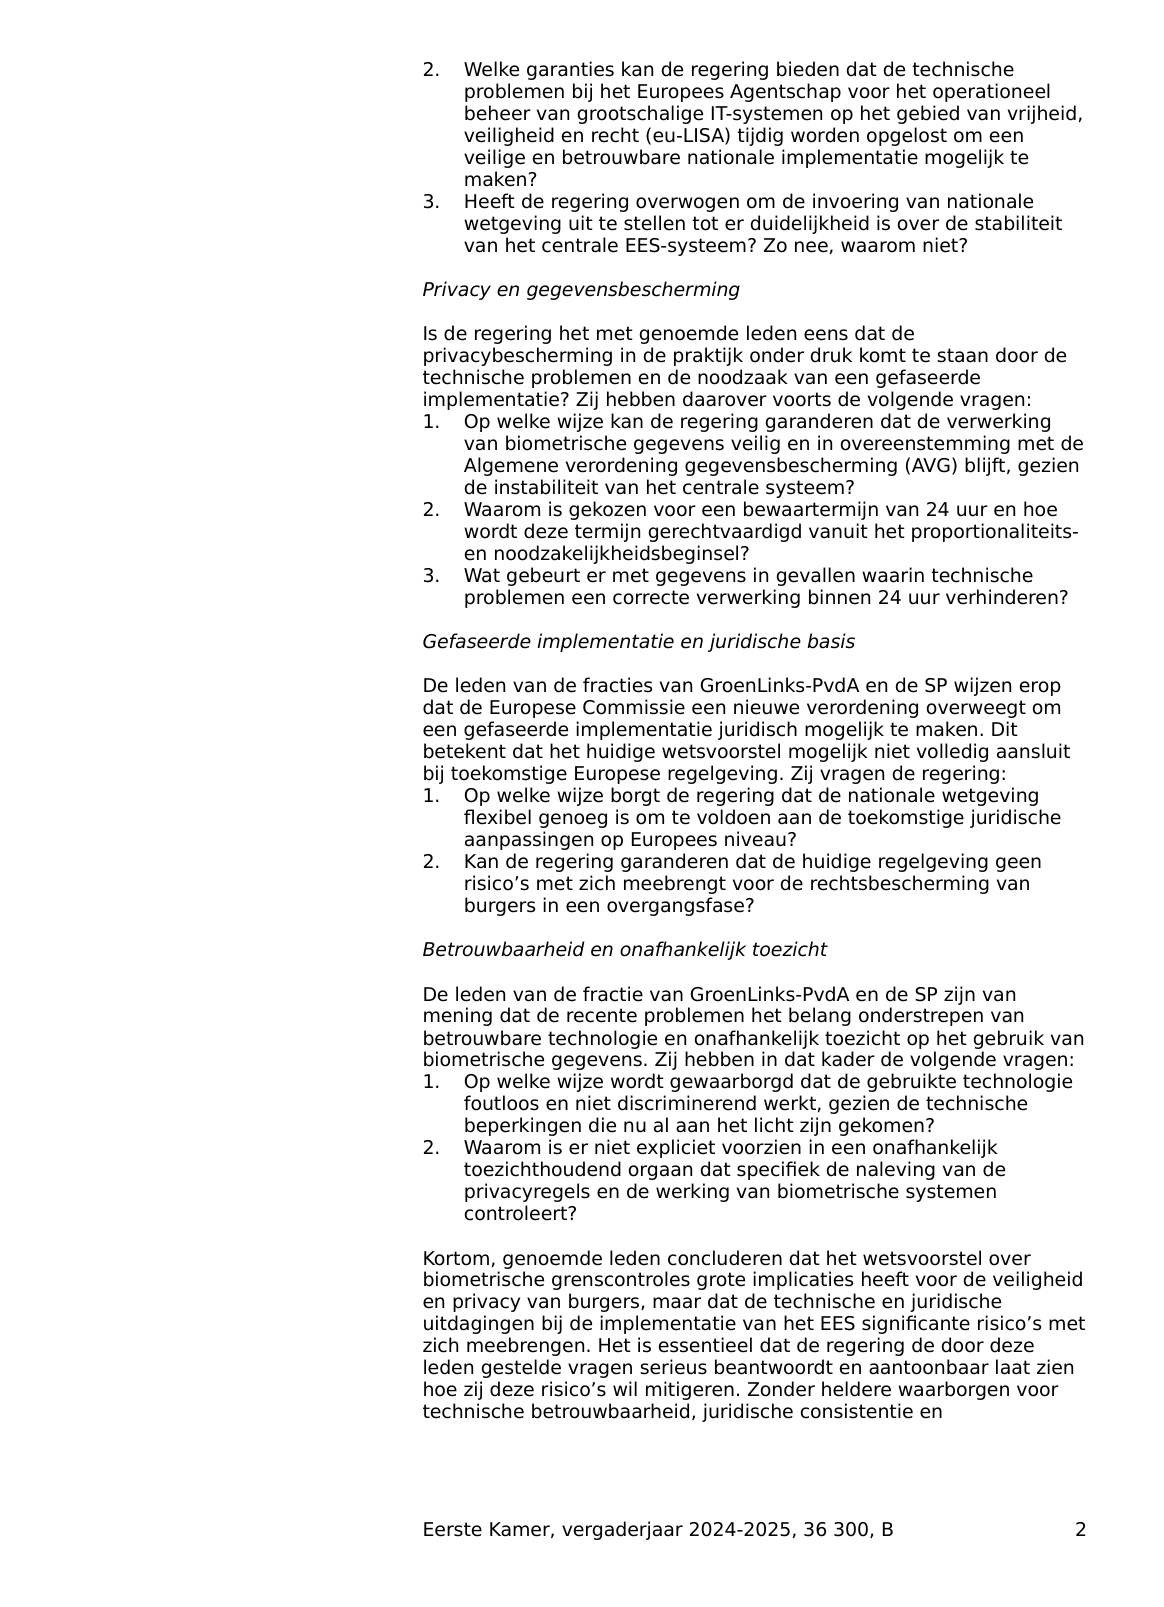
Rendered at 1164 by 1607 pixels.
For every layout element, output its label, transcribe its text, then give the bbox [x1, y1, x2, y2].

text Is de regering het met genoemde leden eens dat de privacybescherming in de praktijk onder druk komt te staan door de technische problemen en de noodzaak van een gefaseerde implementatie? Zij hebben daarover voorts de volgende vragen: [422, 323, 1087, 411]
subtitle Betrouwbaarheid en onafhankelijk toezicht [422, 939, 1087, 961]
text De leden van de fracties van GroenLinks-PvdA en de SP wijzen erop dat de Europese Commissie een nieuwe verordening overweegt om een gefaseerde implementatie juridisch mogelijk te maken. Dit betekent dat het huidige wetsvoorstel mogelijk niet volledig aansluit bij toekomstige Europese regelgeving. Zij vragen de regering: [422, 675, 1087, 785]
text 1. Op welke wijze wordt gewaarborgd dat de gebruikte technologie foutloos en niet discriminerend werkt, gezien de technische beperkingen die nu al aan het licht zijn gekomen? [422, 1071, 1087, 1137]
text 3. Wat gebeurt er met gegevens in gevallen waarin technische problemen een correcte verwerking binnen 24 uur verhinderen? [422, 565, 1087, 609]
text 2. Kan de regering garanderen dat de huidige regelgeving geen risico’s met zich meebrengt voor de rechtsbescherming van burgers in een overgangsfase? [422, 851, 1087, 917]
text Kortom, genoemde leden concluderen dat het wetsvoorstel over biometrische grenscontroles grote implicaties heeft voor de veiligheid en privacy van burgers, maar dat de technische en juridische uitdagingen bij de implementatie van het EES significante risico’s met zich meebrengen. Het is essentieel dat de regering de door deze leden gestelde vragen serieus beantwoordt en aantoonbaar laat zien hoe zij deze risico’s wil mitigeren. Zonder heldere waarborgen voor technische betrouwbaarheid, juridische consistentie en [422, 1247, 1087, 1423]
text 1. Op welke wijze borgt de regering dat de nationale wetgeving flexibel genoeg is om te voldoen aan de toekomstige juridische aanpassingen op Europees niveau? [422, 785, 1087, 851]
text De leden van de fractie van GroenLinks-PvdA en de SP zijn van mening dat de recente problemen het belang onderstrepen van betrouwbare technologie en onafhankelijk toezicht op het gebruik van biometrische gegevens. Zij hebben in dat kader de volgende vragen: [422, 983, 1087, 1071]
text 2. Waarom is er niet expliciet voorzien in een onafhankelijk toezichthoudend orgaan dat specifiek de naleving van de privacyregels en de werking van biometrische systemen controleert? [422, 1137, 1087, 1225]
subtitle Gefaseerde implementatie en juridische basis [422, 631, 1087, 653]
text 1. Op welke wijze kan de regering garanderen dat de verwerking van biometrische gegevens veilig en in overeenstemming met de Algemene verordening gegevensbescherming (AVG) blijft, gezien de instabiliteit van het centrale systeem? [422, 411, 1087, 499]
text 2. Welke garanties kan de regering bieden dat de technische problemen bij het Europees Agentschap voor het operationeel beheer van grootschalige IT-systemen op het gebied van vrijheid, veiligheid en recht (eu-LISA) tijdig worden opgelost om een veilige en betrouwbare nationale implementatie mogelijk te maken? [422, 59, 1087, 191]
text 3. Heeft de regering overwogen om de invoering van nationale wetgeving uit te stellen tot er duidelijkheid is over de stabiliteit van het centrale EES-systeem? Zo nee, waarom niet? [422, 191, 1087, 257]
subtitle Privacy en gegevensbescherming [422, 279, 1087, 301]
text 2. Waarom is gekozen voor een bewaartermijn van 24 uur en hoe wordt deze termijn gerechtvaardigd vanuit het proportionaliteits- en noodzakelijkheidsbeginsel? [422, 499, 1087, 565]
